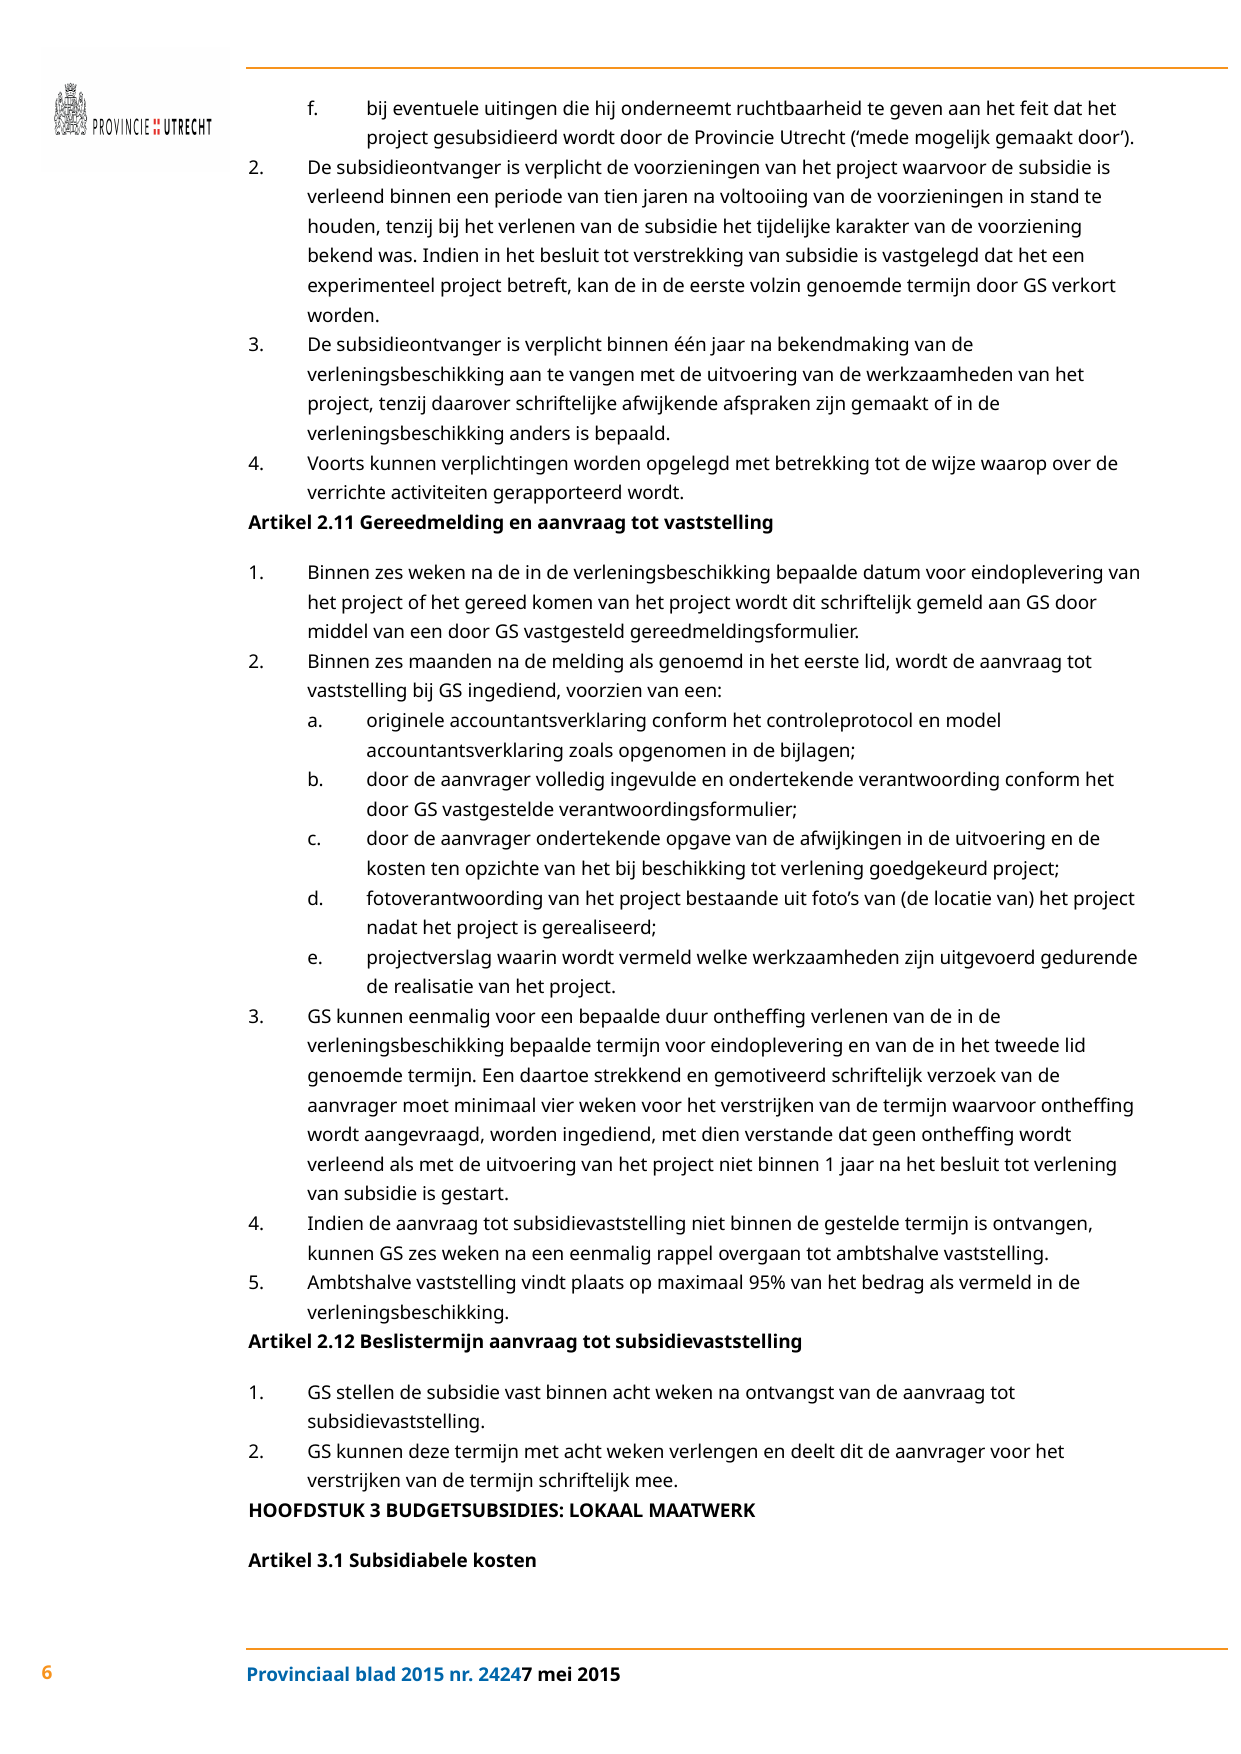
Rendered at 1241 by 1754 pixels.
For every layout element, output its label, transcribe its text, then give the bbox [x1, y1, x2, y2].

text HOOFDSTUK 3 BUDGETSUBSIDIES: LOKAAL MAATWERK [248, 1497, 1152, 1523]
list door de aanvrager volledig ingevulde en ondertekende verantwoording conform het door GS vastgestelde verantwoordingsformulier; [307, 766, 1152, 822]
picture [41, 47, 231, 172]
list De subsidieontvanger is verplicht de voorzieningen van het project waarvoor de subsidie is verleend binnen een periode van tien jaren na voltooiing van de voorzieningen in stand te houden, tenzij bij het verlenen van de subsidie het tijdelijke karakter van de voorziening bekend was. Indien in het besluit tot verstrekking van subsidie is vastgelegd dat het een experimenteel project betreft, kan de in de eerste volzin genoemde termijn door GS verkort worden. [248, 154, 1152, 328]
list bij eventuele uitingen die hij onderneemt ruchtbaarheid te geven aan het feit dat het project gesubsidieerd wordt door de Provincie Utrecht (‘mede mogelijk gemaakt door’). [307, 95, 1152, 150]
list GS stellen de subsidie vast binnen acht weken na ontvangst van de aanvraag tot subsidievaststelling. [248, 1379, 1152, 1434]
list originele accountantsverklaring conform het controleprotocol en model accountantsverklaring zoals opgenomen in de bijlagen; [307, 707, 1152, 763]
list GS kunnen deze termijn met acht weken verlengen en deelt dit de aanvrager voor het verstrijken van de termijn schriftelijk mee. [248, 1438, 1152, 1493]
list Binnen zes maanden na de melding als genoemd in het eerste lid, wordt de aanvraag tot vaststelling bij GS ingediend, voorzien van een: [248, 648, 1152, 703]
text Artikel 2.12 Beslistermijn aanvraag tot subsidievaststelling [248, 1328, 1152, 1354]
text Artikel 3.1 Subsidiabele kosten [248, 1548, 1152, 1573]
list Indien de aanvraag tot subsidievaststelling niet binnen de gestelde termijn is ontvangen, kunnen GS zes weken na een eenmalig rappel overgaan tot ambtshalve vaststelling. [248, 1210, 1152, 1266]
list Binnen zes weken na de in de verleningsbeschikking bepaalde datum voor eindoplevering van het project of het gereed komen van het project wordt dit schriftelijk gemeld aan GS door middel van een door GS vastgesteld gereedmeldingsformulier. [248, 559, 1152, 644]
text Artikel 2.11 Gereedmelding en aanvraag tot vaststelling [248, 509, 1152, 535]
list fotoverantwoording van het project bestaande uit foto’s van (de locatie van) het project nadat het project is gerealiseerd; [307, 885, 1152, 940]
list projectverslag waarin wordt vermeld welke werkzaamheden zijn uitgevoerd gedurende de realisatie van het project. [307, 944, 1152, 999]
list De subsidieontvanger is verplicht binnen één jaar na bekendmaking van de verleningsbeschikking aan te vangen met de uitvoering van de werkzaamheden van het project, tenzij daarover schriftelijke afwijkende afspraken zijn gemaakt of in de verleningsbeschikking anders is bepaald. [248, 331, 1152, 446]
list GS kunnen eenmalig voor een bepaalde duur ontheffing verlenen van de in de verleningsbeschikking bepaalde termijn voor eindoplevering en van de in het tweede lid genoemde termijn. Een daartoe strekkend en gemotiveerd schriftelijk verzoek van de aanvrager moet minimaal vier weken voor het verstrijken van de termijn waarvoor ontheffing wordt aangevraagd, worden ingediend, met dien verstande dat geen ontheffing wordt verleend als met de uitvoering van het project niet binnen 1 jaar na het besluit tot verlening van subsidie is gestart. [248, 1003, 1152, 1206]
list Ambtshalve vaststelling vindt plaats op maximaal 95% van het bedrag als vermeld in de verleningsbeschikking. [248, 1269, 1152, 1325]
list Voorts kunnen verplichtingen worden opgelegd met betrekking tot de wijze waarop over de verrichte activiteiten gerapporteerd wordt. [248, 450, 1152, 505]
list door de aanvrager ondertekende opgave van de afwijkingen in de uitvoering en de kosten ten opzichte van het bij beschikking tot verlening goedgekeurd project; [307, 826, 1152, 881]
